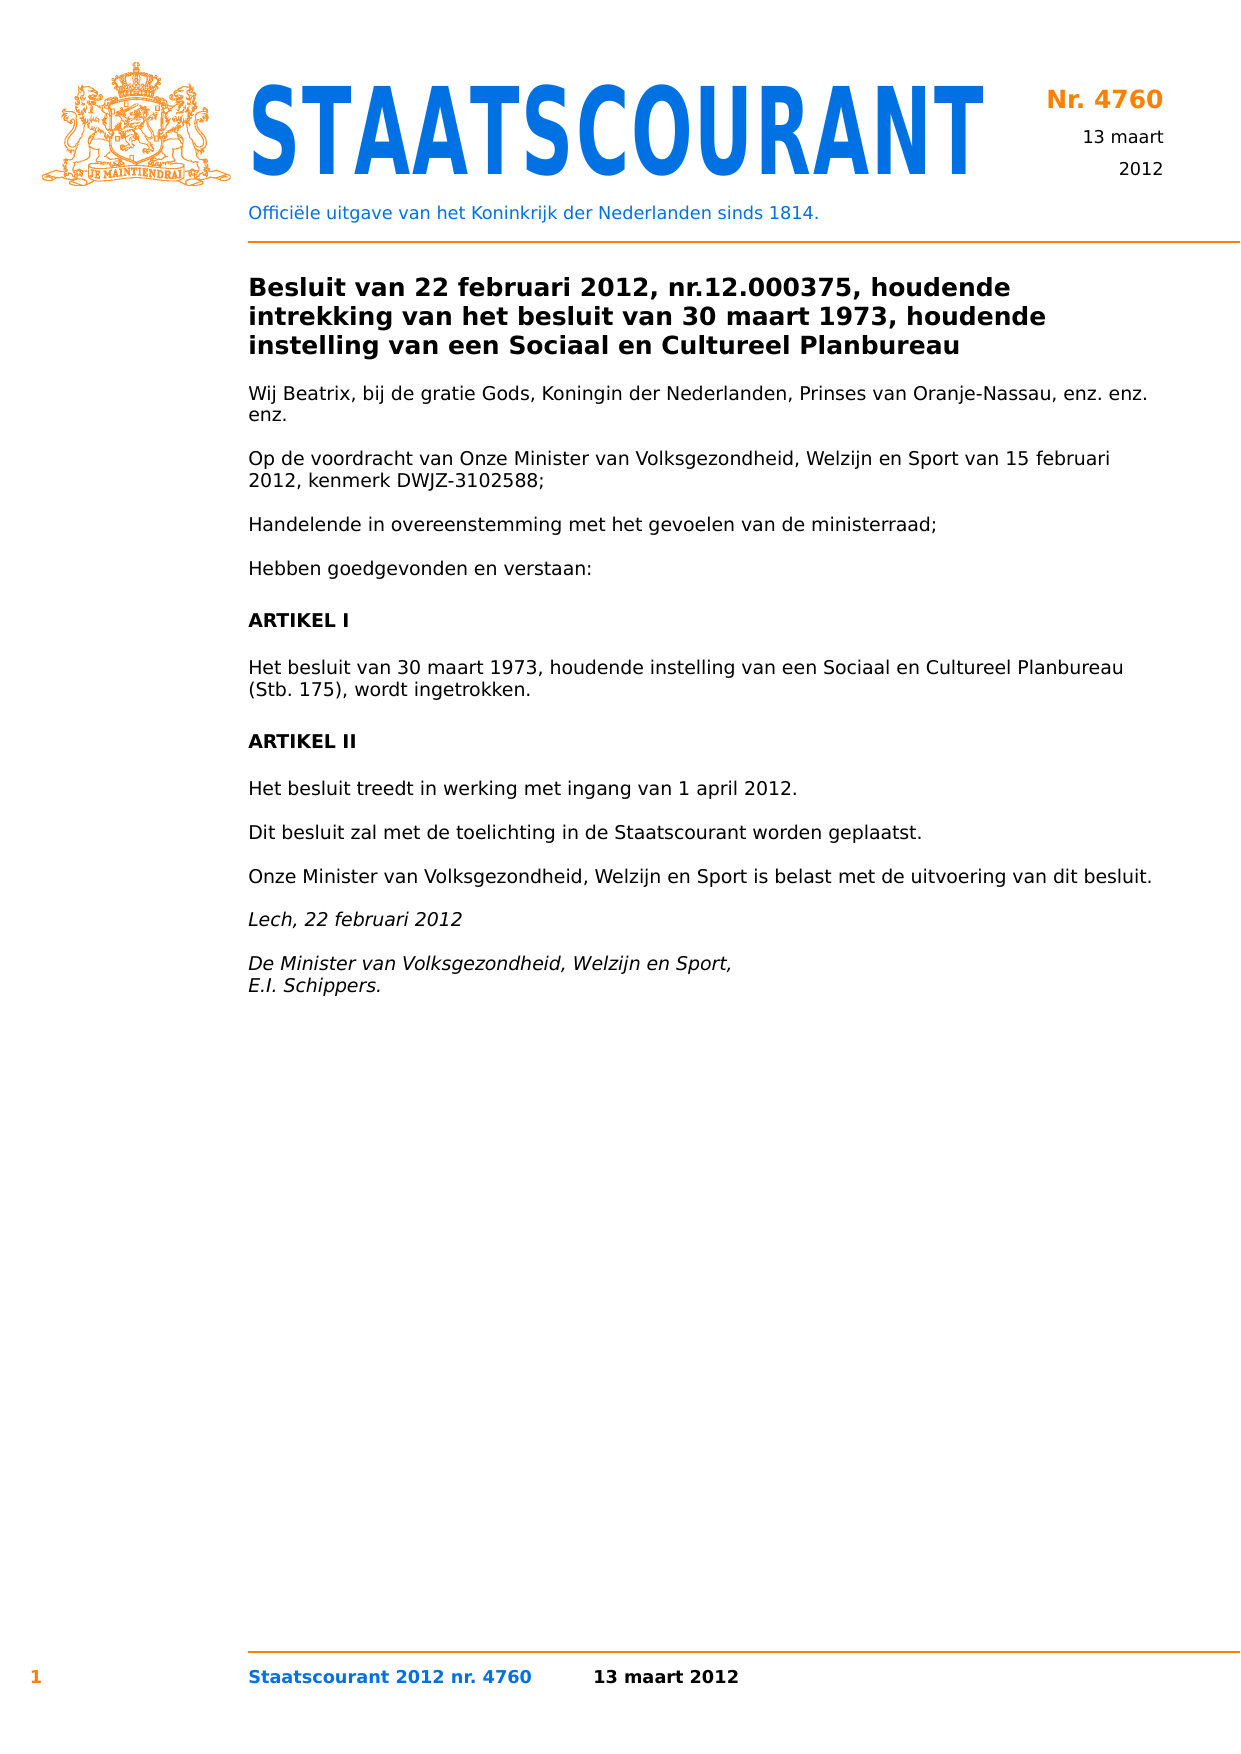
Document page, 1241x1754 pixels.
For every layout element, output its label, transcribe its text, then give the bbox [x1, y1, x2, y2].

picture [41, 62, 231, 186]
text Dit besluit zal met de toelichting in de Staatscourant worden geplaatst. [248, 822, 1163, 844]
text Onze Minister van Volksgezondheid, Welzijn en Sport is belast met de uitvoering van dit besluit. [248, 866, 1163, 887]
table_header Nr. 4760 [998, 62, 1240, 121]
subtitle ARTIKEL II [248, 731, 1163, 753]
table_cell Officiële uitgave van het Koninkrijk der Nederlanden sinds 1814. [248, 203, 1240, 241]
text Hebben goedgevonden en verstaan: [248, 558, 1163, 580]
text De Minister van Volksgezondheid, Welzijn en Sport, E.I. Schippers. [248, 953, 1163, 997]
table_header [25, 62, 248, 241]
table_header STAATSCOURANT [248, 62, 998, 203]
text Lech, 22 februari 2012 [248, 909, 1163, 931]
text Het besluit van 30 maart 1973, houdende instelling van een Sociaal en Cultureel Planbureau (Stb. 175), wordt ingetrokken. [248, 657, 1163, 701]
text Handelende in overeenstemming met het gevoelen van de ministerraad; [248, 514, 1163, 536]
text Wij Beatrix, bij de gratie Gods, Koningin der Nederlanden, Prinses van Oranje-Nassau, enz. enz. enz. [248, 382, 1163, 426]
text Het besluit treedt in werking met ingang van 1 april 2012. [248, 778, 1163, 800]
table_cell 2012 [998, 153, 1240, 203]
subtitle ARTIKEL I [248, 610, 1163, 632]
subtitle Besluit van 22 februari 2012, nr.12.000375, houdende intrekking van het besluit van 30 maart 1973, houdende instelling van een Sociaal en Cultureel Planbureau [248, 273, 1163, 361]
text Op de voordracht van Onze Minister van Volksgezondheid, Welzijn en Sport van 15 februari 2012, kenmerk DWJZ-3102588; [248, 448, 1163, 492]
table_cell 13 maart [998, 121, 1240, 153]
